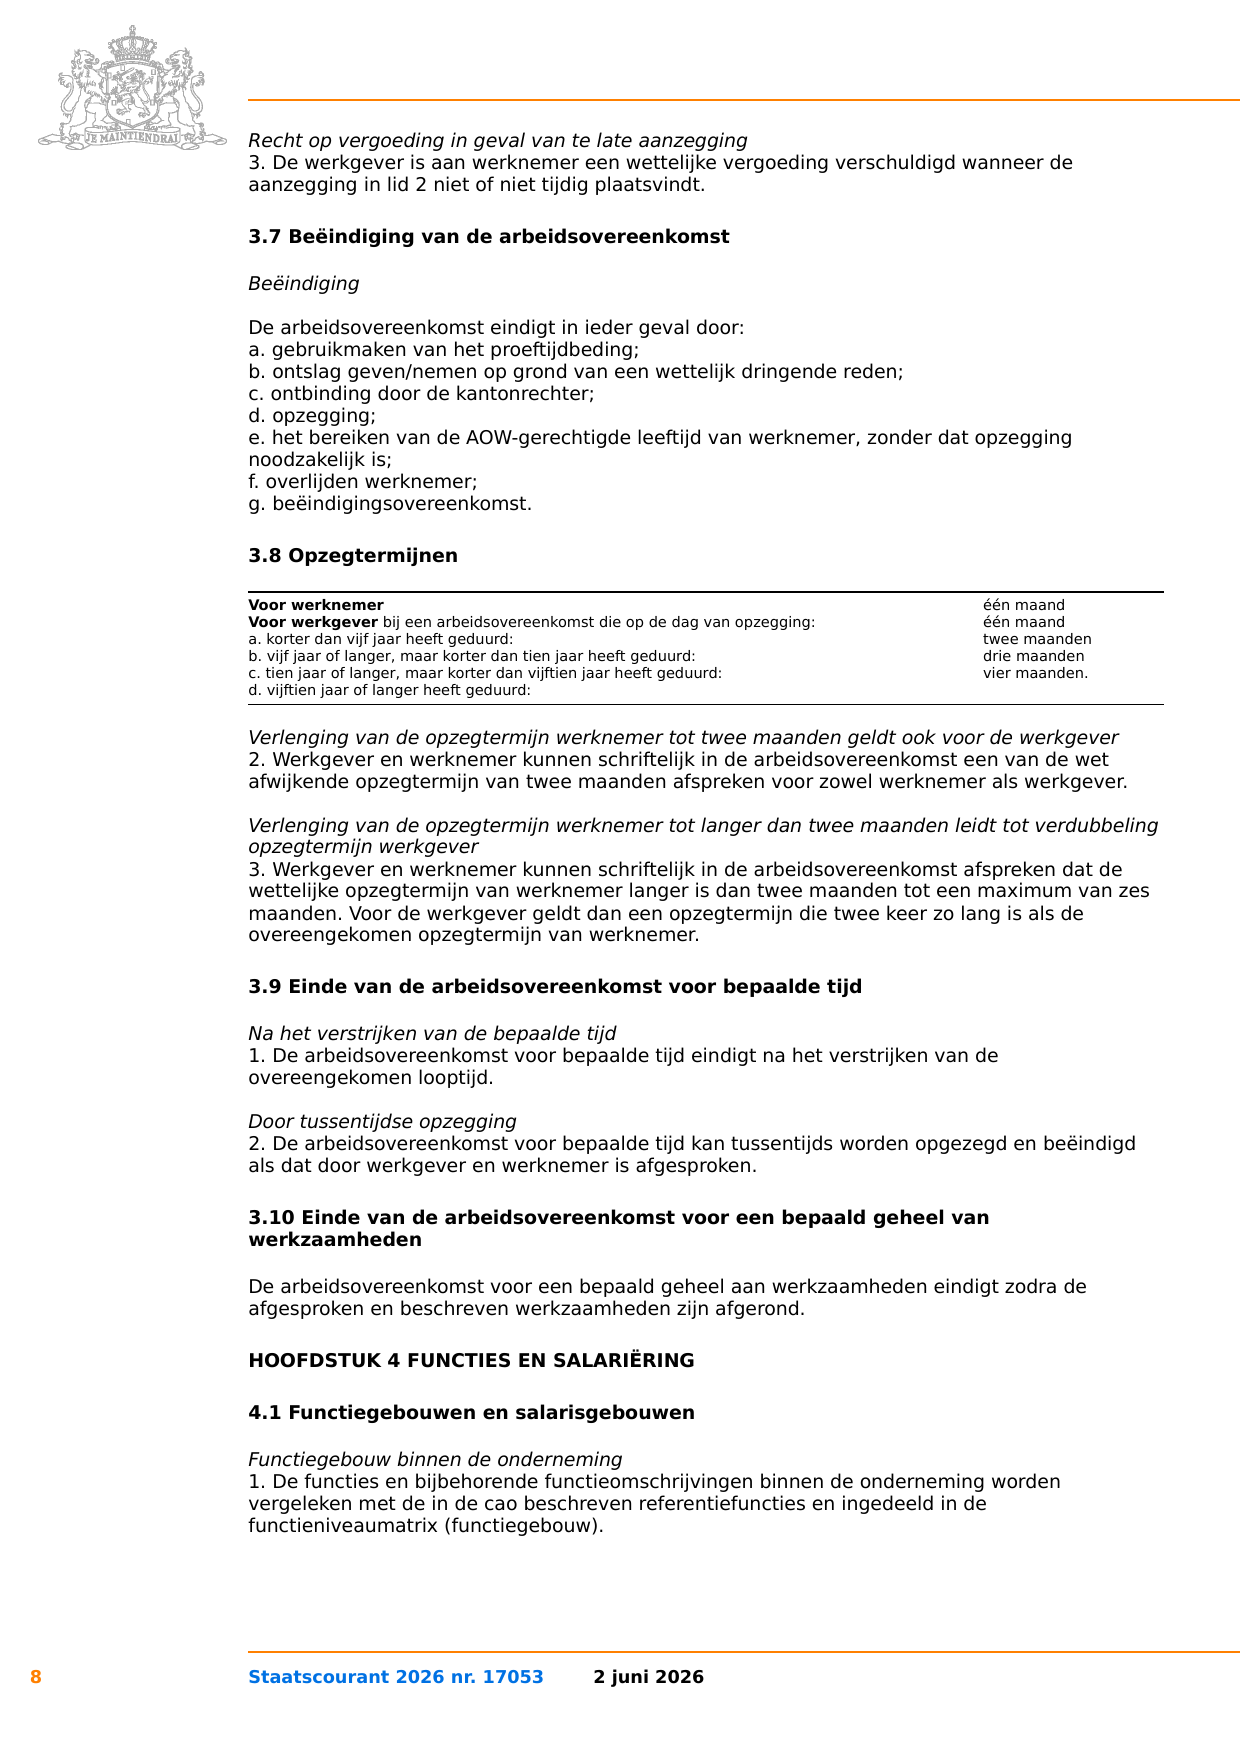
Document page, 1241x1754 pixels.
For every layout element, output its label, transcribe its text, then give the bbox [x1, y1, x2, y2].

text f. overlijden werknemer; [248, 471, 1163, 492]
text d. opzegging; [248, 404, 1163, 427]
subtitle 3.8 Opzegtermijnen [248, 544, 1163, 566]
text b. ontslag geven/nemen op grond van een wettelijk dringende reden; [248, 361, 1163, 383]
picture [38, 25, 227, 150]
table_cell Voor werkgever bij een arbeidsovereenkomst die op de dag van opzegging: a. korter dan vijf jaar heeft geduurd: b. vijf jaar of langer, maar korter dan tien jaar heeft geduurd: c. tien jaar of langer, maar korter dan vijftien jaar heeft geduurd: d. vijftien jaar of langer heeft geduurd: [248, 614, 977, 704]
table_header Voor werknemer [248, 593, 977, 614]
subtitle Verlenging van de opzegtermijn werknemer tot twee maanden geldt ook voor de werkgever [248, 727, 1163, 749]
subtitle 4.1 Functiegebouwen en salarisgebouwen [248, 1402, 1163, 1424]
text 3. Werkgever en werknemer kunnen schriftelijk in de arbeidsovereenkomst afspreken dat de wettelijke opzegtermijn van werknemer langer is dan twee maanden tot een maximum van zes maanden. Voor de werkgever geldt dan een opzegtermijn die twee keer zo lang is als de overeengekomen opzegtermijn van werknemer. [248, 858, 1163, 946]
text De arbeidsovereenkomst voor een bepaald geheel aan werkzaamheden eindigt zodra de afgesproken en beschreven werkzaamheden zijn afgerond. [248, 1276, 1163, 1320]
text 2. Werkgever en werknemer kunnen schriftelijk in de arbeidsovereenkomst een van de wet afwijkende opzegtermijn van twee maanden afspreken voor zowel werknemer als werkgever. [248, 749, 1163, 793]
subtitle Functiegebouw binnen de onderneming [248, 1449, 1163, 1471]
subtitle HOOFDSTUK 4 FUNCTIES EN SALARIËRING [248, 1350, 1163, 1372]
text De arbeidsovereenkomst eindigt in ieder geval door: [248, 317, 1163, 339]
subtitle Door tussentijdse opzegging [248, 1111, 1163, 1133]
text 1. De functies en bijbehorende functieomschrijvingen binnen de onderneming worden vergeleken met de in de cao beschreven referentiefuncties en ingedeeld in de functieniveaumatrix (functiegebouw). [248, 1471, 1163, 1537]
subtitle Recht op vergoeding in geval van te late aanzegging [248, 130, 1163, 152]
subtitle 3.9 Einde van de arbeidsovereenkomst voor bepaalde tijd [248, 976, 1163, 998]
text c. ontbinding door de kantonrechter; [248, 383, 1163, 404]
text 1. De arbeidsovereenkomst voor bepaalde tijd eindigt na het verstrijken van de overeengekomen looptijd. [248, 1045, 1163, 1089]
subtitle 3.7 Beëindiging van de arbeidsovereenkomst [248, 226, 1163, 248]
text 2. De arbeidsovereenkomst voor bepaalde tijd kan tussentijds worden opgezegd en beëindigd als dat door werkgever en werknemer is afgesproken. [248, 1133, 1163, 1177]
subtitle Beëindiging [248, 273, 1163, 295]
subtitle Verlenging van de opzegtermijn werknemer tot langer dan twee maanden leidt tot verdubbeling opzegtermijn werkgever [248, 814, 1163, 858]
subtitle 3.10 Einde van de arbeidsovereenkomst voor een bepaald geheel van werkzaamheden [248, 1207, 1163, 1251]
subtitle Na het verstrijken van de bepaalde tijd [248, 1023, 1163, 1045]
table_header één maand [977, 593, 1163, 614]
text e. het bereiken van de AOW-gerechtigde leeftijd van werknemer, zonder dat opzegging noodzakelijk is; [248, 427, 1163, 471]
table_cell één maand twee maanden drie maanden vier maanden. [977, 614, 1163, 704]
text 3. De werkgever is aan werknemer een wettelijke vergoeding verschuldigd wanneer de aanzegging in lid 2 niet of niet tijdig plaatsvindt. [248, 152, 1163, 196]
text a. gebruikmaken van het proeftijdbeding; [248, 339, 1163, 361]
text g. beëindigingsovereenkomst. [248, 492, 1163, 514]
